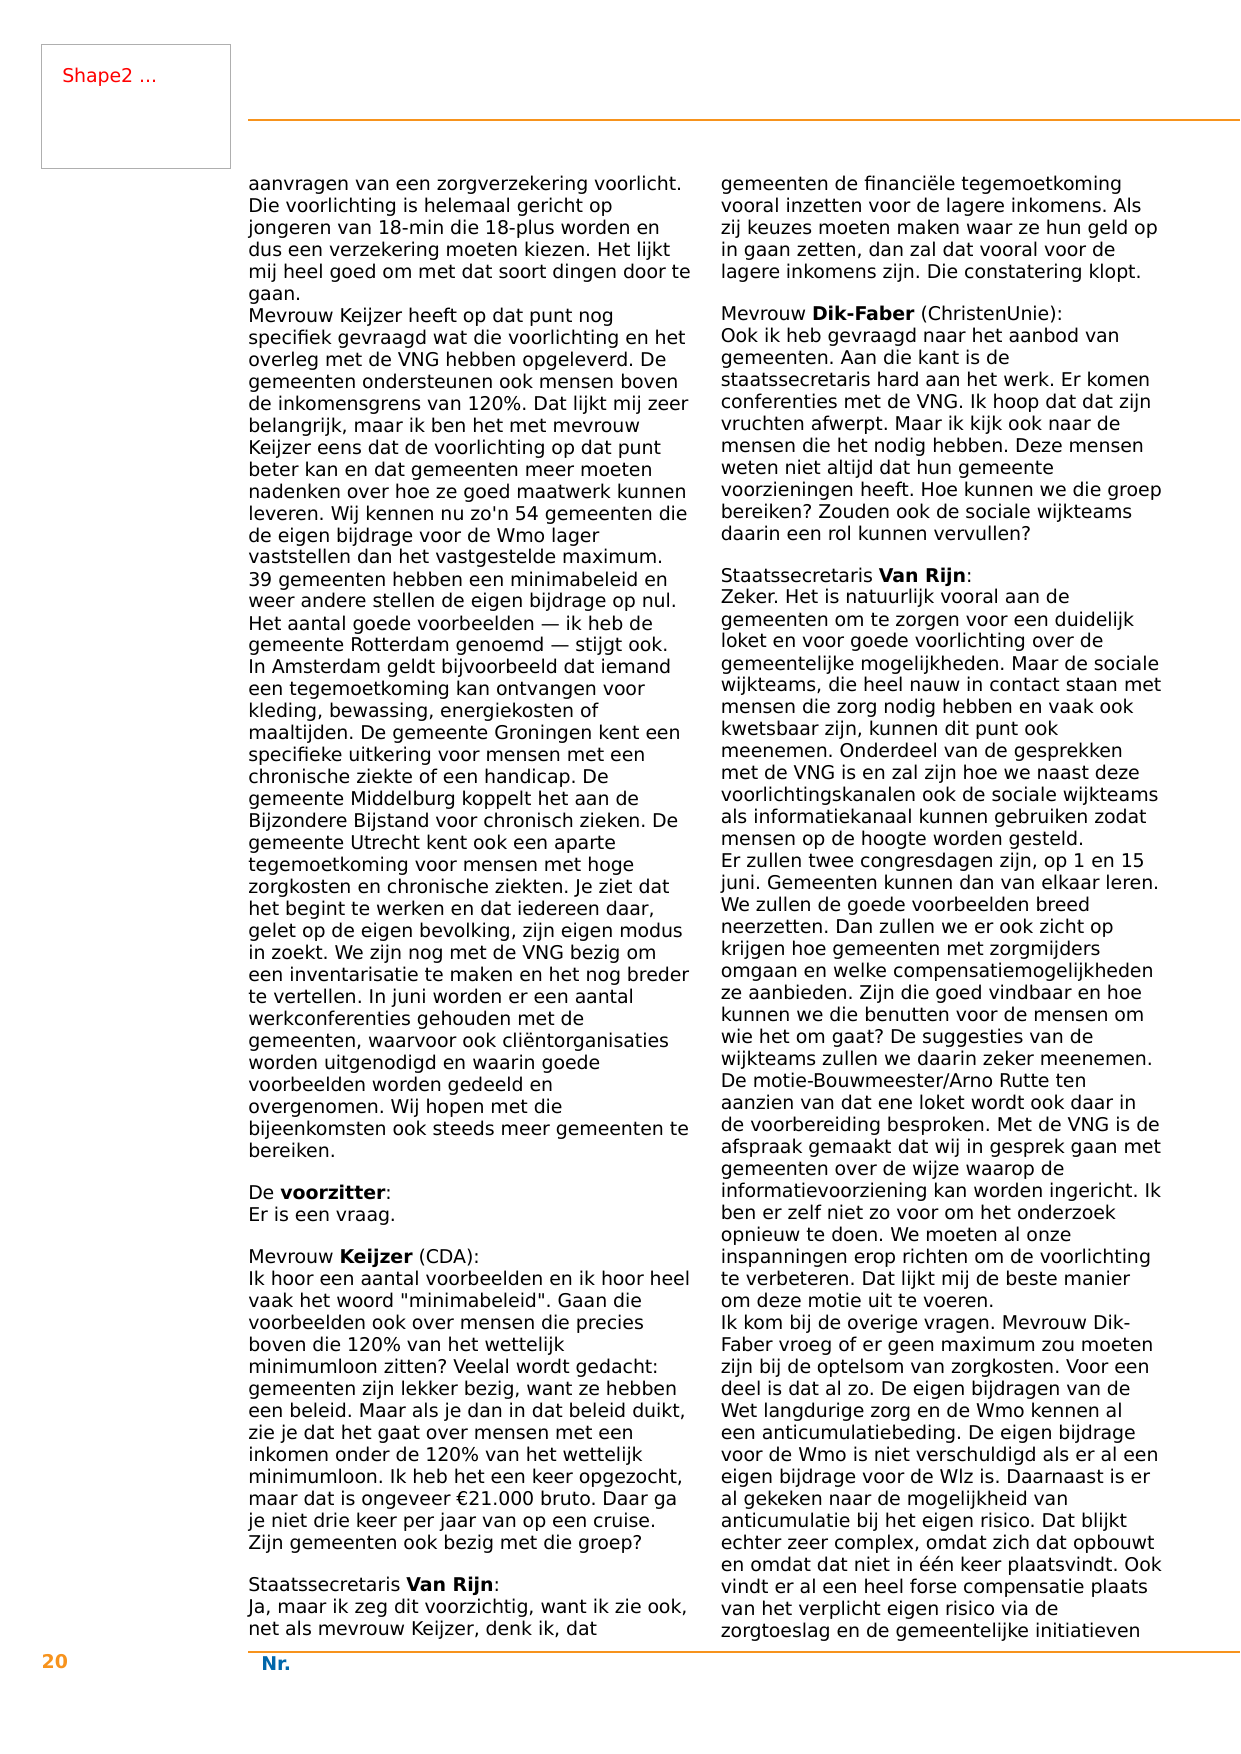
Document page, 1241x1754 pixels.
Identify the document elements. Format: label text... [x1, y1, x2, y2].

text Mevrouw Dik-Faber (ChristenUnie): [721, 303, 1163, 325]
text Staatssecretaris Van Rijn: [721, 564, 1163, 586]
text Mevrouw Keijzer heeft op dat punt nog specifiek gevraagd wat die voorlichting en het overleg met de VNG hebben opgeleverd. De gemeenten ondersteunen ook mensen boven de inkomensgrens van 120%. Dat lijkt mij zeer belangrijk, maar ik ben het met mevrouw Keijzer eens dat de voorlichting op dat punt beter kan en dat gemeenten meer moeten nadenken over hoe ze goed maatwerk kunnen leveren. Wij kennen nu zo'n 54 gemeenten die de eigen bijdrage voor de Wmo lager vaststellen dan het vastgestelde maximum. 39 gemeenten hebben een minimabeleid en weer andere stellen de eigen bijdrage op nul. Het aantal goede voorbeelden — ik heb de gemeente Rotterdam genoemd — stijgt ook. In Amsterdam geldt bijvoorbeeld dat iemand een tegemoetkoming kan ontvangen voor kleding, bewassing, energiekosten of maaltijden. De gemeente Groningen kent een specifieke uitkering voor mensen met een chronische ziekte of een handicap. De gemeente Middelburg koppelt het aan de Bijzondere Bijstand voor chronisch zieken. De gemeente Utrecht kent ook een aparte tegemoetkoming voor mensen met hoge zorgkosten en chronische ziekten. Je ziet dat het begint te werken en dat iedereen daar, gelet op de eigen bevolking, zijn eigen modus in zoekt. We zijn nog met de VNG bezig om een inventarisatie te maken en het nog breder te vertellen. In juni worden er een aantal werkconferenties gehouden met de gemeenten, waarvoor ook cliëntorganisaties worden uitgenodigd en waarin goede voorbeelden worden gedeeld en overgenomen. Wij hopen met die bijeenkomsten ook steeds meer gemeenten te bereiken. [248, 305, 691, 1162]
text Er zullen twee congresdagen zijn, op 1 en 15 juni. Gemeenten kunnen dan van elkaar leren. We zullen de goede voorbeelden breed neerzetten. Dan zullen we er ook zicht op krijgen hoe gemeenten met zorgmijders omgaan en welke compensatiemogelijkheden ze aanbieden. Zijn die goed vindbaar en hoe kunnen we die benutten voor de mensen om wie het om gaat? De suggesties van de wijkteams zullen we daarin zeker meenemen. De motie-Bouwmeester/Arno Rutte ten aanzien van dat ene loket wordt ook daar in de voorbereiding besproken. Met de VNG is de afspraak gemaakt dat wij in gesprek gaan met gemeenten over de wijze waarop de informatievoorziening kan worden ingericht. Ik ben er zelf niet zo voor om het onderzoek opnieuw te doen. We moeten al onze inspanningen erop richten om de voorlichting te verbeteren. Dat lijkt mij de beste manier om deze motie uit te voeren. [721, 850, 1163, 1312]
text Mevrouw Keijzer (CDA): [248, 1246, 691, 1268]
text De voorzitter: [248, 1182, 691, 1204]
text aanvragen van een zorgverzekering voorlicht. Die voorlichting is helemaal gericht op jongeren van 18-min die 18-plus worden en dus een verzekering moeten kiezen. Het lijkt mij heel goed om met dat soort dingen door te gaan. [248, 173, 691, 305]
text Staatssecretaris Van Rijn: [248, 1573, 691, 1596]
text Zeker. Het is natuurlijk vooral aan de gemeenten om te zorgen voor een duidelijk loket en voor goede voorlichting over de gemeentelijke mogelijkheden. Maar de sociale wijkteams, die heel nauw in contact staan met mensen die zorg nodig hebben en vaak ook kwetsbaar zijn, kunnen dit punt ook meenemen. Onderdeel van de gesprekken met de VNG is en zal zijn hoe we naast deze voorlichtingskanalen ook de sociale wijkteams als informatiekanaal kunnen gebruiken zodat mensen op de hoogte worden gesteld. [721, 586, 1163, 850]
text Ik hoor een aantal voorbeelden en ik hoor heel vaak het woord "minimabeleid". Gaan die voorbeelden ook over mensen die precies boven die 120% van het wettelijk minimumloon zitten? Veelal wordt gedacht: gemeenten zijn lekker bezig, want ze hebben een beleid. Maar als je dan in dat beleid duikt, zie je dat het gaat over mensen met een inkomen onder de 120% van het wettelijk minimumloon. Ik heb het een keer opgezocht, maar dat is ongeveer €21.000 bruto. Daar ga je niet drie keer per jaar van op een cruise. Zijn gemeenten ook bezig met die groep? [248, 1268, 691, 1553]
text Er is een vraag. [248, 1204, 691, 1226]
text Ook ik heb gevraagd naar het aanbod van gemeenten. Aan die kant is de staatssecretaris hard aan het werk. Er komen conferenties met de VNG. Ik hoop dat dat zijn vruchten afwerpt. Maar ik kijk ook naar de mensen die het nodig hebben. Deze mensen weten niet altijd dat hun gemeente voorzieningen heeft. Hoe kunnen we die groep bereiken? Zouden ook de sociale wijkteams daarin een rol kunnen vervullen? [721, 325, 1163, 544]
text gemeenten de financiële tegemoetkoming vooral inzetten voor de lagere inkomens. Als zij keuzes moeten maken waar ze hun geld op in gaan zetten, dan zal dat vooral voor de lagere inkomens zijn. Die constatering klopt. [721, 173, 1163, 283]
text Ja, maar ik zeg dit voorzichtig, want ik zie ook, net als mevrouw Keijzer, denk ik, dat [248, 1596, 691, 1639]
text Ik kom bij de overige vragen. Mevrouw Dik-Faber vroeg of er geen maximum zou moeten zijn bij de optelsom van zorgkosten. Voor een deel is dat al zo. De eigen bijdragen van de Wet langdurige zorg en de Wmo kennen al een anticumulatiebeding. De eigen bijdrage voor de Wmo is niet verschuldigd als er al een eigen bijdrage voor de Wlz is. Daarnaast is er al gekeken naar de mogelijkheid van anticumulatie bij het eigen risico. Dat blijkt echter zeer complex, omdat zich dat opbouwt en omdat dat niet in één keer plaatsvindt. Ook vindt er al een heel forse compensatie plaats van het verplicht eigen risico via de zorgtoeslag en de gemeentelijke initiatieven [721, 1312, 1163, 1641]
